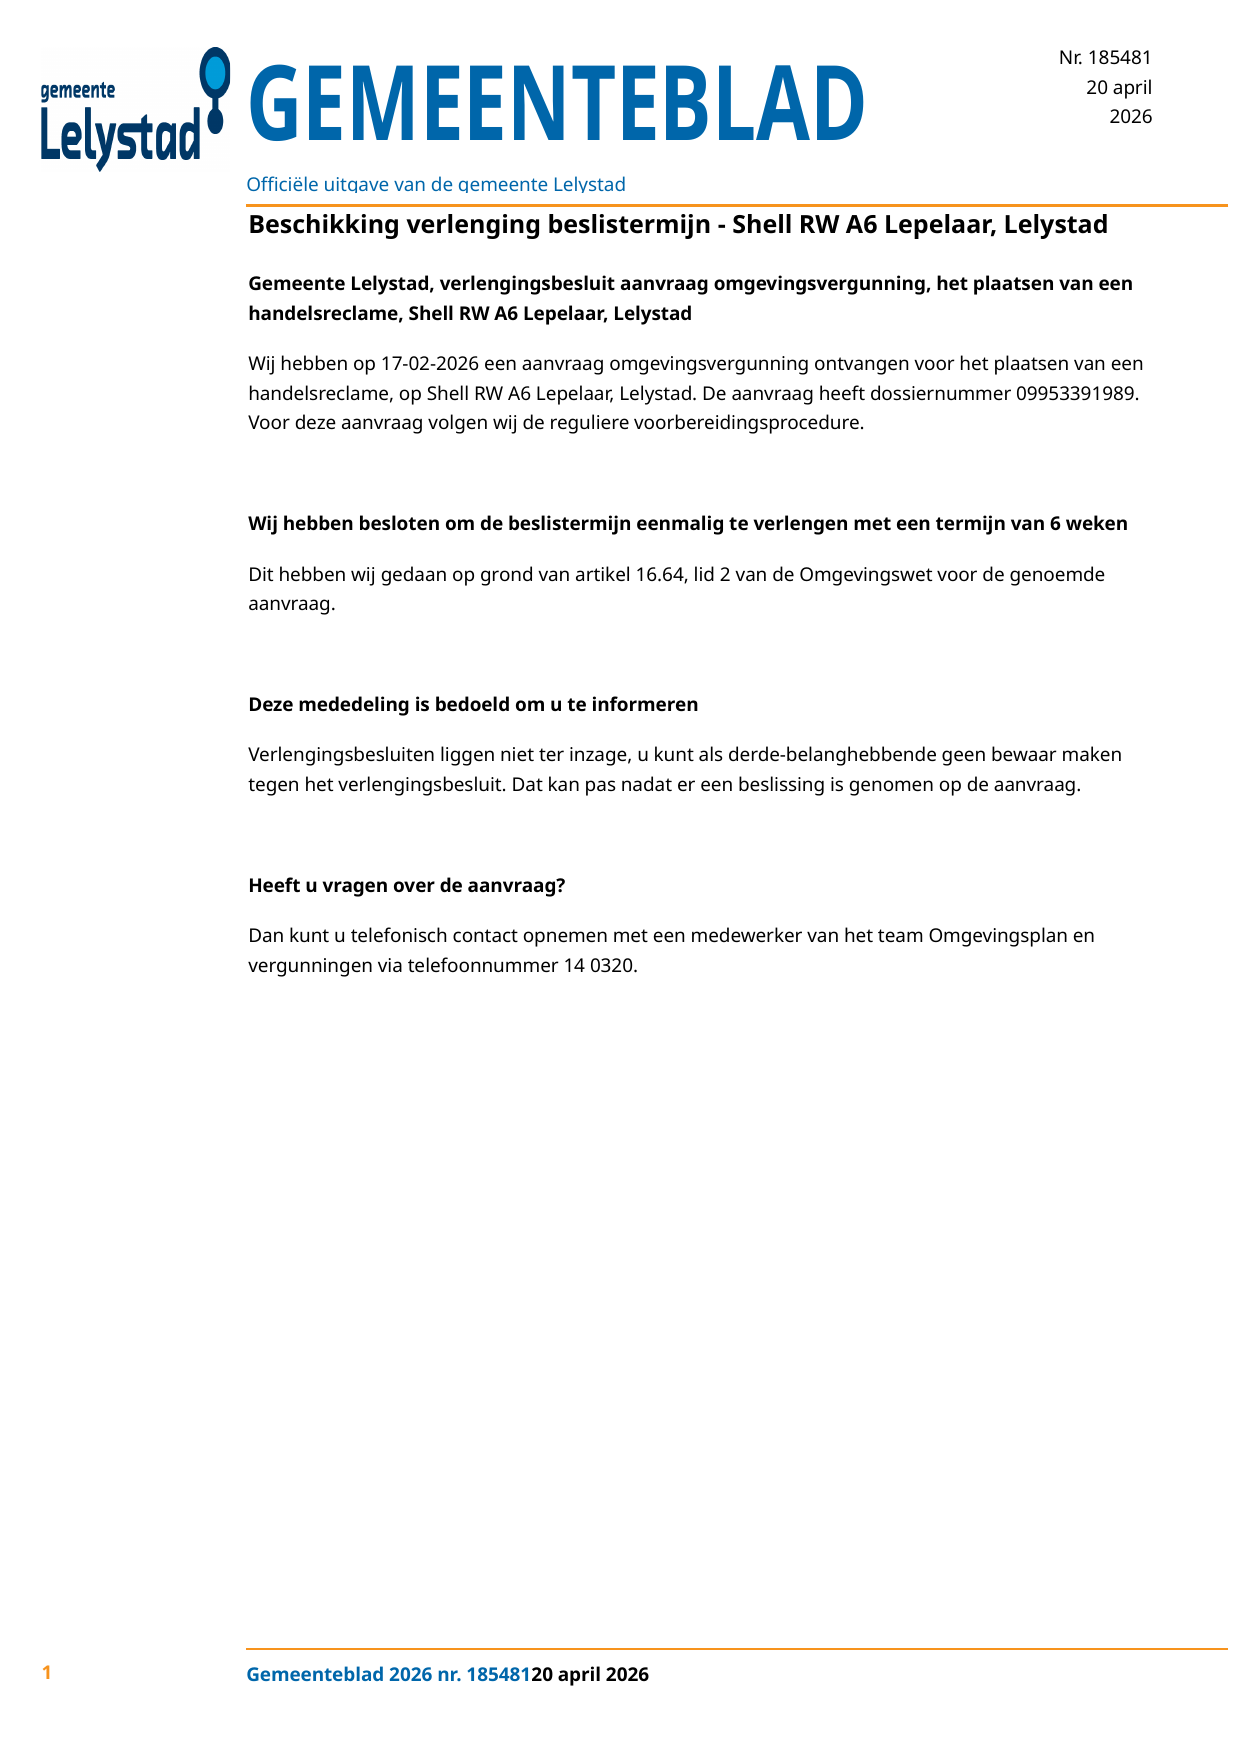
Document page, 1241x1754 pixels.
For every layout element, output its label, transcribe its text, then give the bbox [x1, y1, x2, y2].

text Beschikking verlenging beslistermijn - Shell RW A6 Lepelaar, Lelystad [248, 207, 1152, 241]
text Dit hebben wij gedaan op grond van artikel 16.64, lid 2 van de Omgevingswet voor de genoemde aanvraag. [248, 561, 1152, 616]
text Heeft u vragen over de aanvraag? [248, 872, 1152, 898]
text Deze mededeling is bedoeld om u te informeren [248, 691, 1152, 717]
picture [41, 47, 231, 172]
text Wij hebben besloten om de beslistermijn eenmalig te verlengen met een termijn van 6 weken [248, 510, 1152, 536]
text Gemeente Lelystad, verlengingsbesluit aanvraag omgevingsvergunning, het plaatsen van een handelsreclame, Shell RW A6 Lepelaar, Lelystad [248, 270, 1152, 326]
text Wij hebben op 17-02-2026 een aanvraag omgevingsvergunning ontvangen voor het plaatsen van een handelsreclame, op Shell RW A6 Lepelaar, Lelystad. De aanvraag heeft dossiernummer 09953391989. Voor deze aanvraag volgen wij de reguliere voorbereidingsprocedure. [248, 350, 1152, 435]
text Verlengingsbesluiten liggen niet ter inzage, u kunt als derde-belanghebbende geen bewaar maken tegen het verlengingsbesluit. Dat kan pas nadat er een beslissing is genomen op de aanvraag. [248, 742, 1152, 797]
text Dan kunt u telefonisch contact opnemen met een medewerker van het team Omgevingsplan en vergunningen via telefoonnummer 14 0320. [248, 922, 1152, 978]
